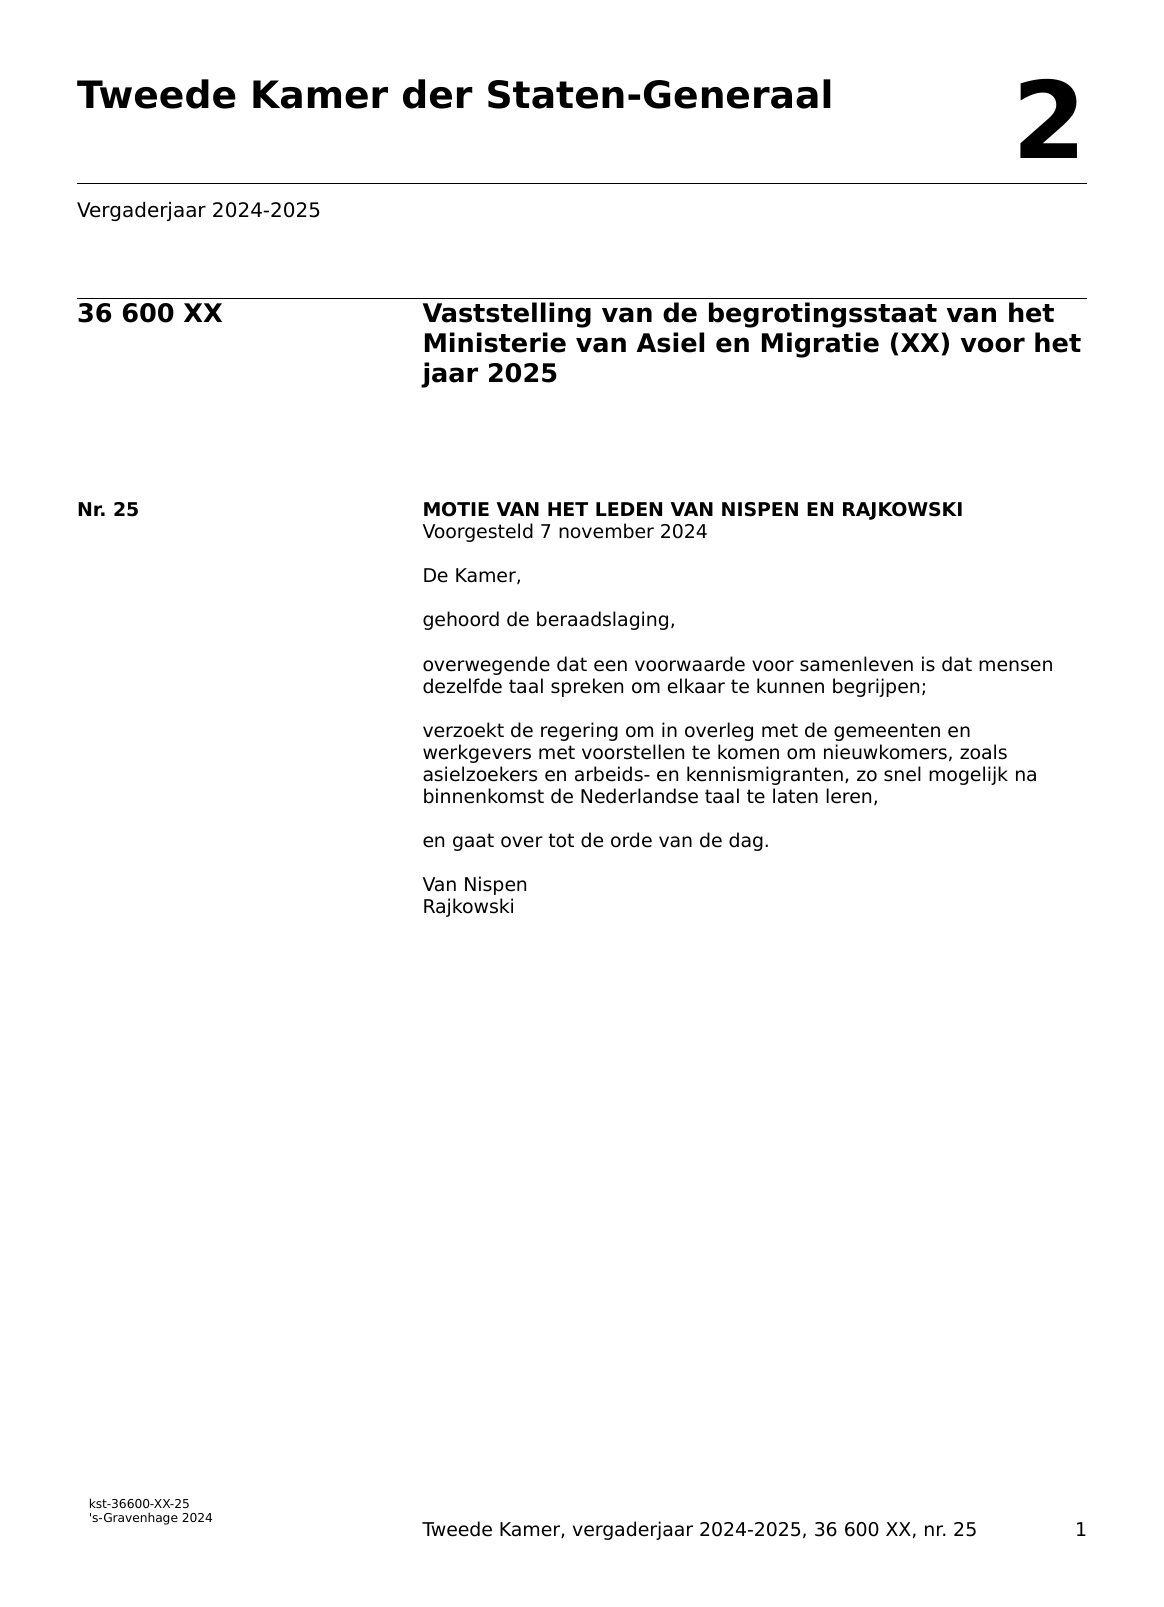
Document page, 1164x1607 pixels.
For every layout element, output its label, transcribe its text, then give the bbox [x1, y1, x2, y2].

table_header 2 [886, 59, 1087, 183]
text Voorgesteld 7 november 2024 [422, 521, 1087, 543]
text 's-Gravenhage 2024 [88, 1511, 323, 1525]
subtitle Nr. 25 MOTIE VAN HET LEDEN VAN NISPEN EN RAJKOWSKI [77, 499, 1087, 521]
text overwegende dat een voorwaarde voor samenleven is dat mensen dezelfde taal spreken om elkaar te kunnen begrijpen; [422, 653, 1087, 697]
table_header Tweede Kamer der Staten-Generaal [77, 59, 886, 183]
text Rajkowski [422, 896, 1087, 918]
text De Kamer, [422, 565, 1087, 587]
text kst-36600-XX-25 [88, 1497, 323, 1511]
table_cell Vergaderjaar 2024-2025 [77, 184, 1087, 298]
text verzoekt de regering om in overleg met de gemeenten en werkgevers met voorstellen te komen om nieuwkomers, zoals asielzoekers en arbeids- en kennismigranten, zo snel mogelijk na binnenkomst de Nederlandse taal te laten leren, [422, 720, 1087, 808]
text Van Nispen [422, 874, 1087, 896]
text en gaat over tot de orde van de dag. [422, 830, 1087, 852]
subtitle 36 600 XX Vaststelling van de begrotingsstaat van het Ministerie van Asiel en Migratie (XX) voor het jaar 2025 [77, 299, 1087, 388]
text gehoord de beraadslaging, [422, 609, 1087, 631]
